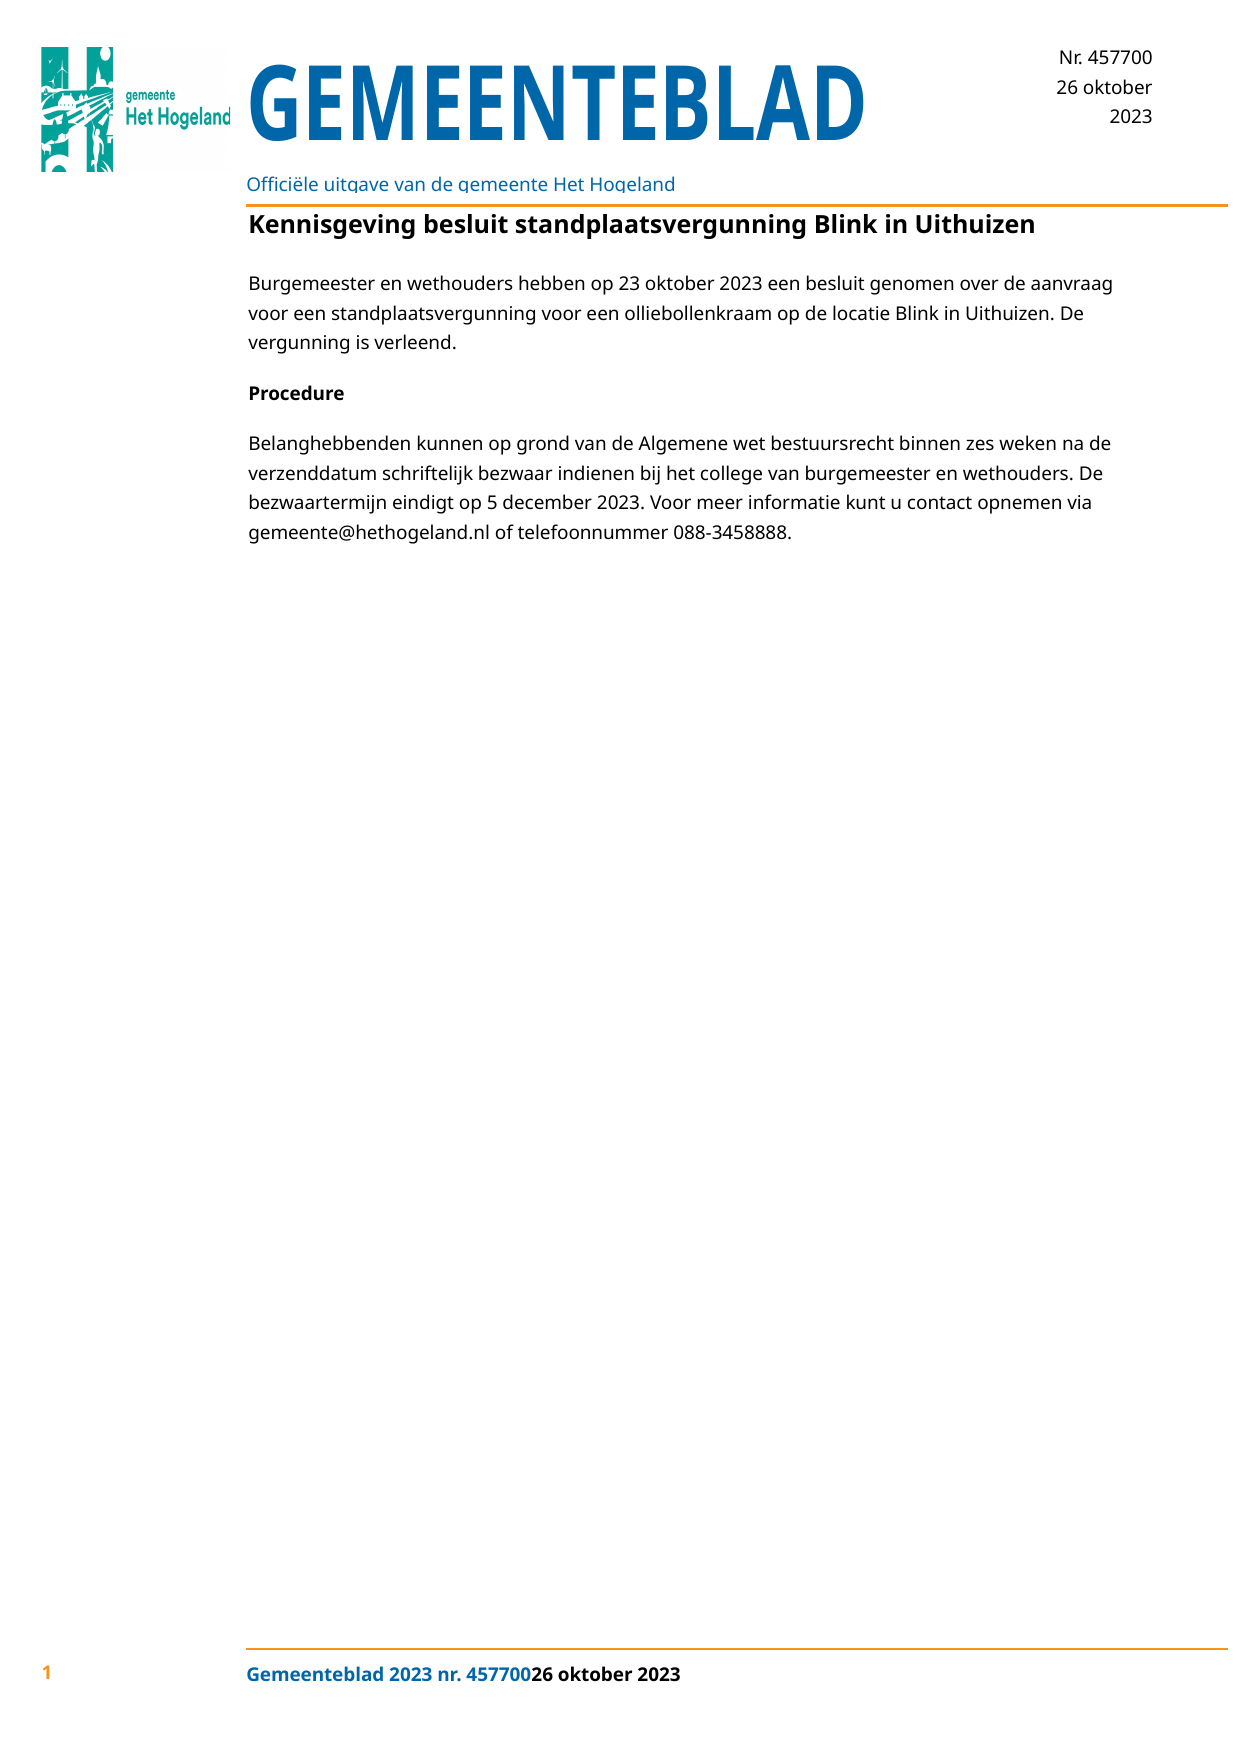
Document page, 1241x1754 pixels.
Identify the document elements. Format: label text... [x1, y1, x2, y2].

text Procedure [248, 380, 1152, 406]
picture [41, 47, 231, 172]
text Burgemeester en wethouders hebben op 23 oktober 2023 een besluit genomen over de aanvraag voor een standplaatsvergunning voor een olliebollenkraam op de locatie Blink in Uithuizen. De vergunning is verleend. [248, 270, 1152, 355]
text Kennisgeving besluit standplaatsvergunning Blink in Uithuizen [248, 207, 1152, 241]
text Belanghebbenden kunnen op grond van de Algemene wet bestuursrecht binnen zes weken na de verzenddatum schriftelijk bezwaar indienen bij het college van burgemeester en wethouders. De bezwaartermijn eindigt op 5 december 2023. Voor meer informatie kunt u contact opnemen via gemeente@hethogeland.nl of telefoonnummer 088-3458888. [248, 430, 1152, 545]
